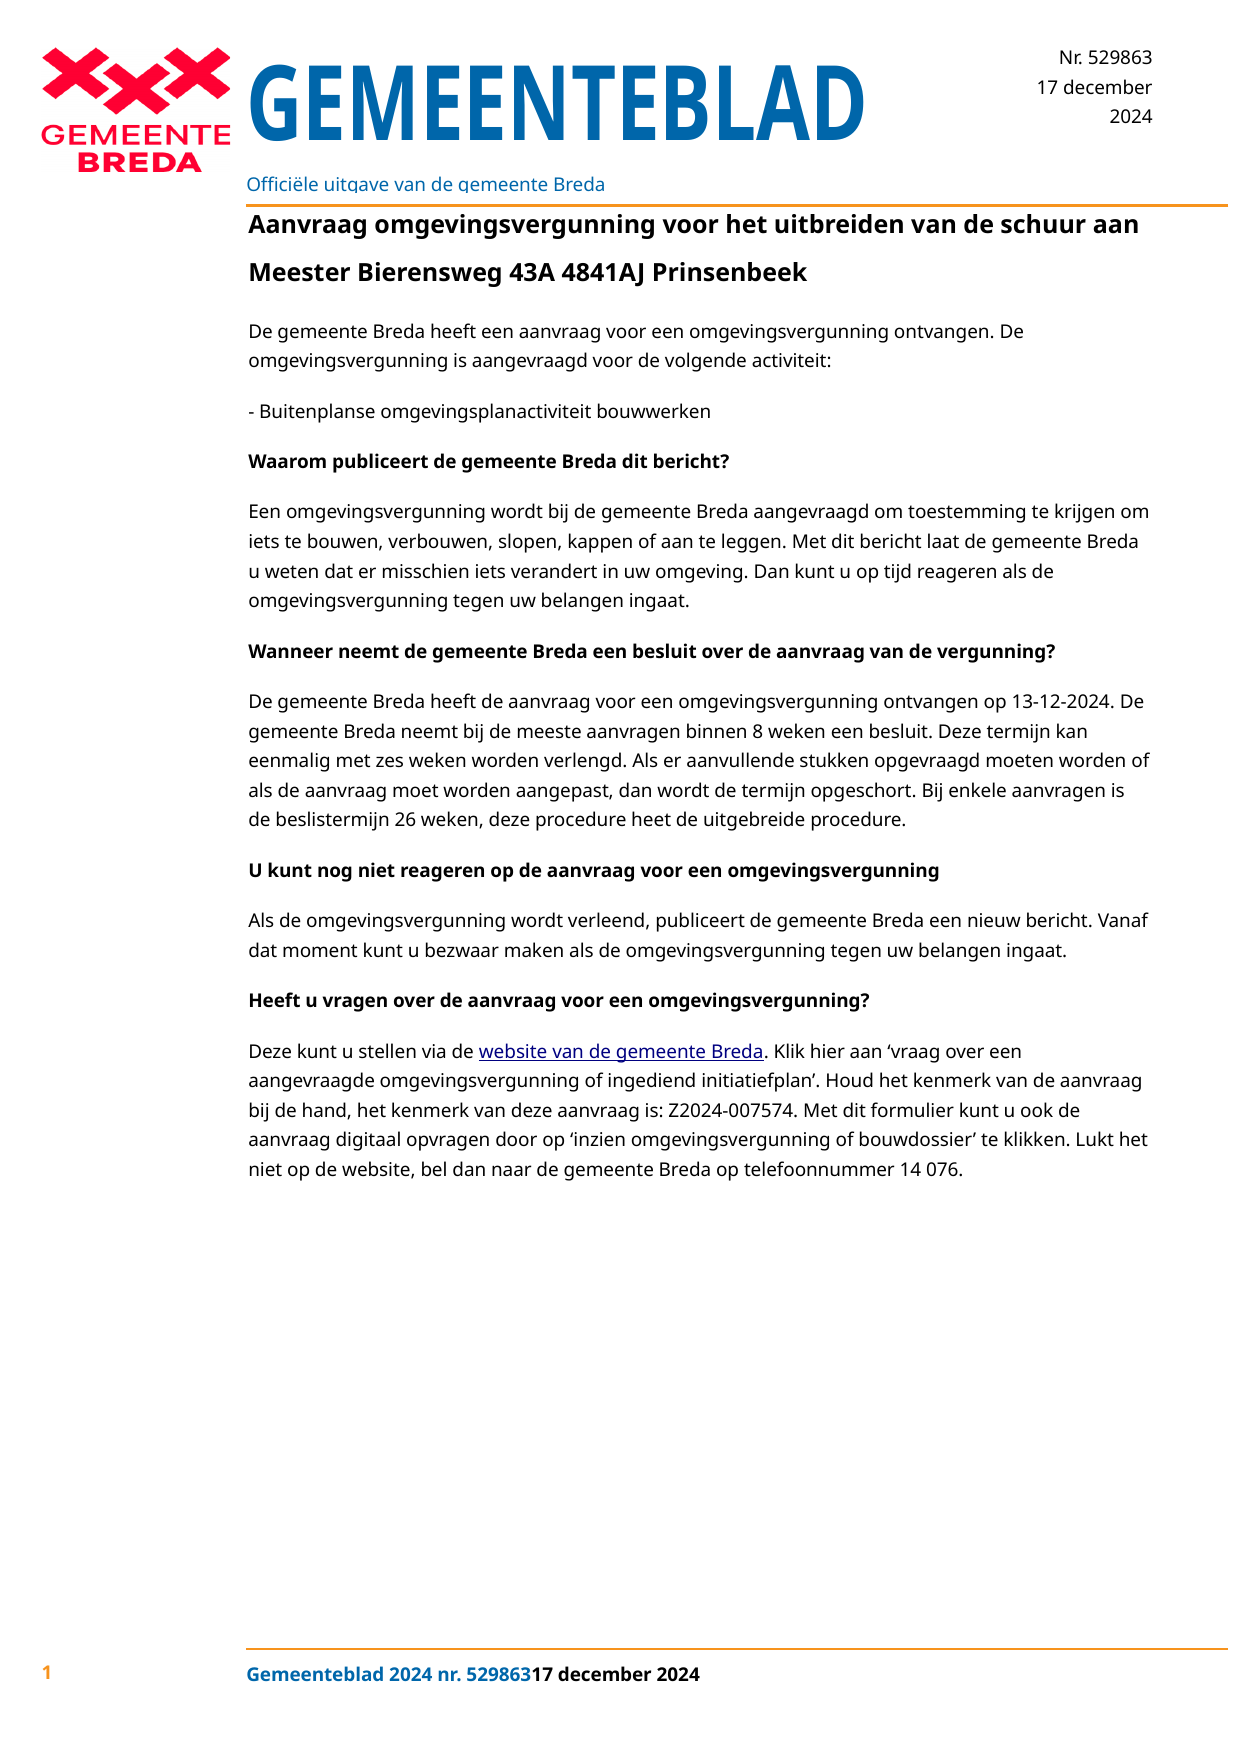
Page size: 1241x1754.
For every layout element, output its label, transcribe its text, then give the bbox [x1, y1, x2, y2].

text U kunt nog niet reageren op de aanvraag voor een omgevingsvergunning [248, 857, 1152, 883]
text - Buitenplanse omgevingsplanactiviteit bouwwerken [248, 398, 1152, 424]
text Waarom publiceert de gemeente Breda dit bericht? [248, 448, 1152, 474]
text Deze kunt u stellen via de website van de gemeente Breda. Klik hier aan ‘vraag over een aangevraagde omgevingsvergunning of ingediend initiatiefplan’. Houd het kenmerk van de aanvraag bij de hand, het kenmerk van deze aanvraag is: Z2024-007574. Met dit formulier kunt u ook de aanvraag digitaal opvragen door op ‘inzien omgevingsvergunning of bouwdossier’ te klikken. Lukt het niet op de website, bel dan naar de gemeente Breda op telefoonnummer 14 076. [248, 1038, 1152, 1182]
text De gemeente Breda heeft de aanvraag voor een omgevingsvergunning ontvangen op 13-12-2024. De gemeente Breda neemt bij de meeste aanvragen binnen 8 weken een besluit. Deze termijn kan eenmalig met zes weken worden verlengd. Als er aanvullende stukken opgevraagd moeten worden of als de aanvraag moet worden aangepast, dan wordt de termijn opgeschort. Bij enkele aanvragen is de beslistermijn 26 weken, deze procedure heet de uitgebreide procedure. [248, 688, 1152, 832]
text Als de omgevingsvergunning wordt verleend, publiceert de gemeente Breda een nieuw bericht. Vanaf dat moment kunt u bezwaar maken als de omgevingsvergunning tegen uw belangen ingaat. [248, 907, 1152, 963]
text De gemeente Breda heeft een aanvraag voor een omgevingsvergunning ontvangen. De omgevingsvergunning is aangevraagd voor de volgende activiteit: [248, 318, 1152, 373]
text Heeft u vragen over de aanvraag voor een omgevingsvergunning? [248, 987, 1152, 1013]
text Een omgevingsvergunning wordt bij de gemeente Breda aangevraagd om toestemming te krijgen om iets te bouwen, verbouwen, slopen, kappen of aan te leggen. Met dit bericht laat de gemeente Breda u weten dat er misschien iets verandert in uw omgeving. Dan kunt u op tijd reageren als de omgevingsvergunning tegen uw belangen ingaat. [248, 499, 1152, 613]
picture [41, 47, 231, 172]
text Aanvraag omgevingsvergunning voor het uitbreiden van de schuur aan Meester Bierensweg 43A 4841AJ Prinsenbeek [248, 207, 1152, 288]
text Wanneer neemt de gemeente Breda een besluit over de aanvraag van de vergunning? [248, 638, 1152, 664]
